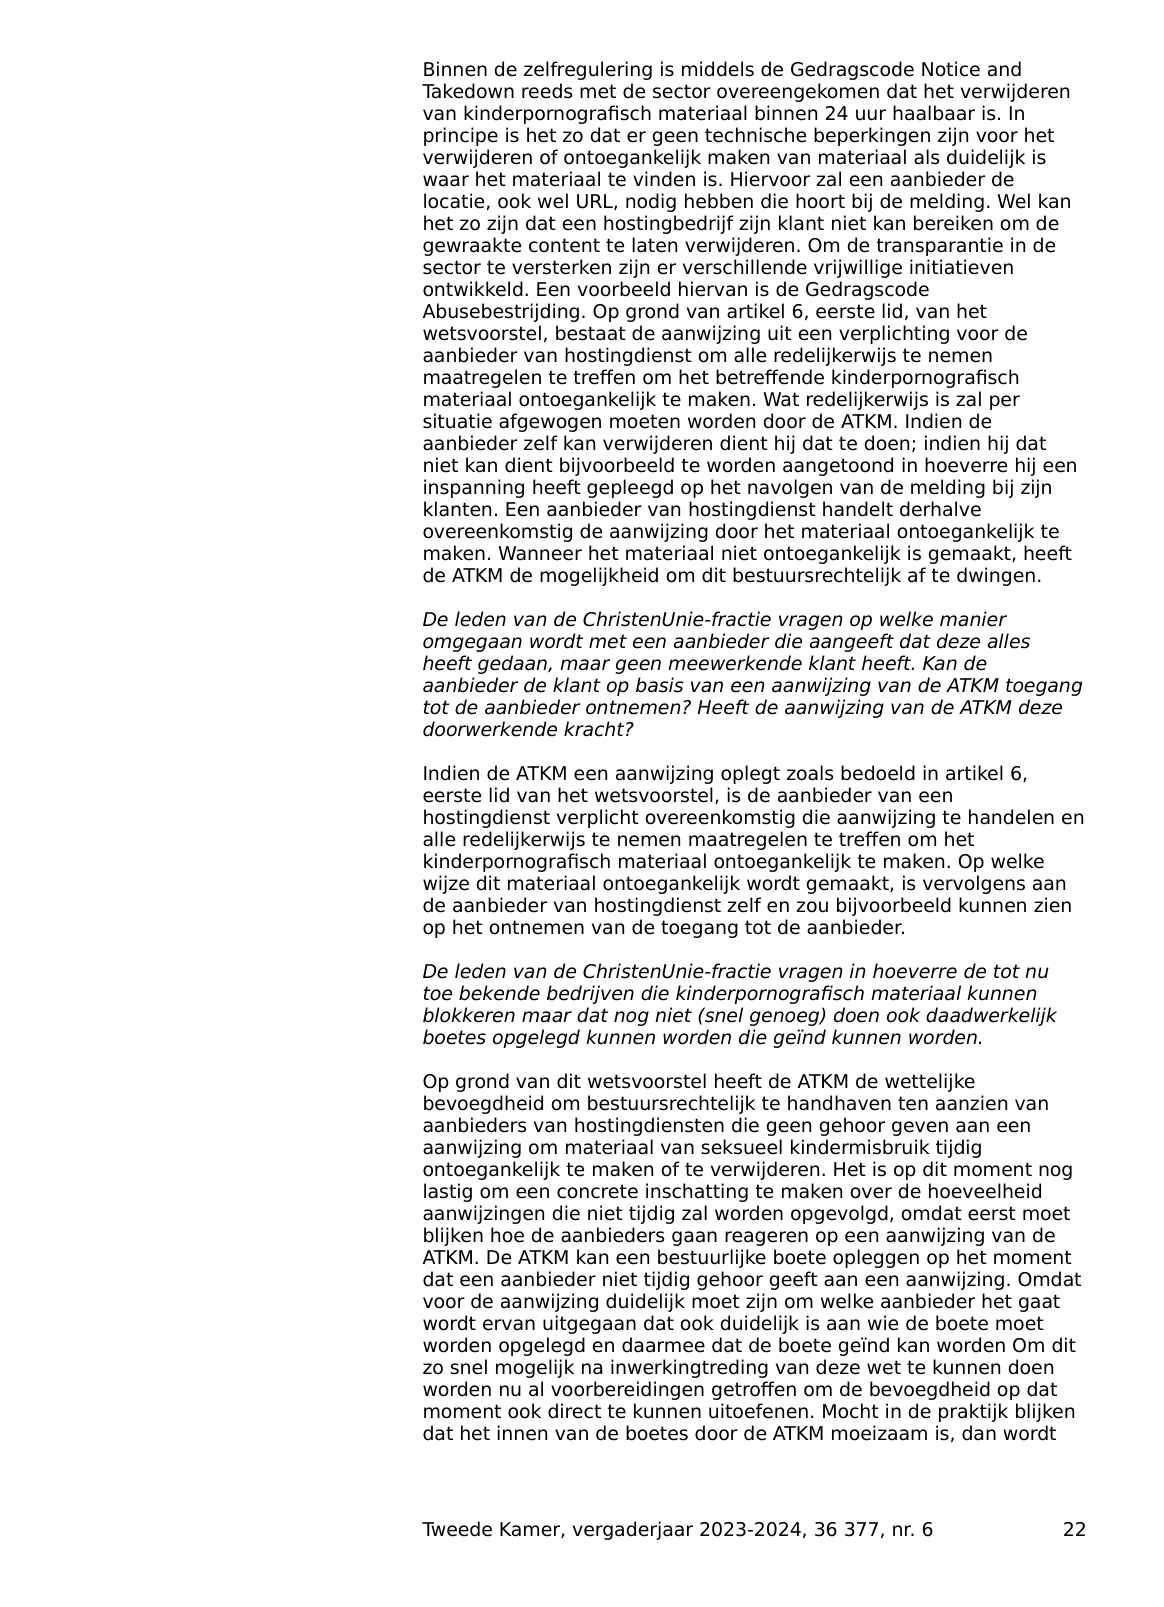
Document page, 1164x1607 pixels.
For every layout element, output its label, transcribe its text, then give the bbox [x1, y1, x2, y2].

text De leden van de ChristenUnie-fractie vragen op welke manier omgegaan wordt met een aanbieder die aangeeft dat deze alles heeft gedaan, maar geen meewerkende klant heeft. Kan de aanbieder de klant op basis van een aanwijzing van de ATKM toegang tot de aanbieder ontnemen? Heeft de aanwijzing van de ATKM deze doorwerkende kracht? [422, 609, 1087, 741]
text Op grond van dit wetsvoorstel heeft de ATKM de wettelijke bevoegdheid om bestuursrechtelijk te handhaven ten aanzien van aanbieders van hostingdiensten die geen gehoor geven aan een aanwijzing om materiaal van seksueel kindermisbruik tijdig ontoegankelijk te maken of te verwijderen. Het is op dit moment nog lastig om een concrete inschatting te maken over de hoeveelheid aanwijzingen die niet tijdig zal worden opgevolgd, omdat eerst moet blijken hoe de aanbieders gaan reageren op een aanwijzing van de ATKM. De ATKM kan een bestuurlijke boete opleggen op het moment dat een aanbieder niet tijdig gehoor geeft aan een aanwijzing. Omdat voor de aanwijzing duidelijk moet zijn om welke aanbieder het gaat wordt ervan uitgegaan dat ook duidelijk is aan wie de boete moet worden opgelegd en daarmee dat de boete geïnd kan worden Om dit zo snel mogelijk na inwerkingtreding van deze wet te kunnen doen worden nu al voorbereidingen getroffen om de bevoegdheid op dat moment ook direct te kunnen uitoefenen. Mocht in de praktijk blijken dat het innen van de boetes door de ATKM moeizaam is, dan wordt [422, 1071, 1087, 1444]
text De leden van de ChristenUnie-fractie vragen in hoeverre de tot nu toe bekende bedrijven die kinderpornografisch materiaal kunnen blokkeren maar dat nog niet (snel genoeg) doen ook daadwerkelijk boetes opgelegd kunnen worden die geïnd kunnen worden. [422, 961, 1087, 1049]
text Binnen de zelfregulering is middels de Gedragscode Notice and Takedown reeds met de sector overeengekomen dat het verwijderen van kinderpornografisch materiaal binnen 24 uur haalbaar is. In principe is het zo dat er geen technische beperkingen zijn voor het verwijderen of ontoegankelijk maken van materiaal als duidelijk is waar het materiaal te vinden is. Hiervoor zal een aanbieder de locatie, ook wel URL, nodig hebben die hoort bij de melding. Wel kan het zo zijn dat een hostingbedrijf zijn klant niet kan bereiken om de gewraakte content te laten verwijderen. Om de transparantie in de sector te versterken zijn er verschillende vrijwillige initiatieven ontwikkeld. Een voorbeeld hiervan is de Gedragscode Abusebestrijding. Op grond van artikel 6, eerste lid, van het wetsvoorstel, bestaat de aanwijzing uit een verplichting voor de aanbieder van hostingdienst om alle redelijkerwijs te nemen maatregelen te treffen om het betreffende kinderpornografisch materiaal ontoegankelijk te maken. Wat redelijkerwijs is zal per situatie afgewogen moeten worden door de ATKM. Indien de aanbieder zelf kan verwijderen dient hij dat te doen; indien hij dat niet kan dient bijvoorbeeld te worden aangetoond in hoeverre hij een inspanning heeft gepleegd op het navolgen van de melding bij zijn klanten. Een aanbieder van hostingdienst handelt derhalve overeenkomstig de aanwijzing door het materiaal ontoegankelijk te maken. Wanneer het materiaal niet ontoegankelijk is gemaakt, heeft de ATKM de mogelijkheid om dit bestuursrechtelijk af te dwingen. [422, 59, 1087, 587]
text Indien de ATKM een aanwijzing oplegt zoals bedoeld in artikel 6, eerste lid van het wetsvoorstel, is de aanbieder van een hostingdienst verplicht overeenkomstig die aanwijzing te handelen en alle redelijkerwijs te nemen maatregelen te treffen om het kinderpornografisch materiaal ontoegankelijk te maken. Op welke wijze dit materiaal ontoegankelijk wordt gemaakt, is vervolgens aan de aanbieder van hostingdienst zelf en zou bijvoorbeeld kunnen zien op het ontnemen van de toegang tot de aanbieder. [422, 763, 1087, 939]
